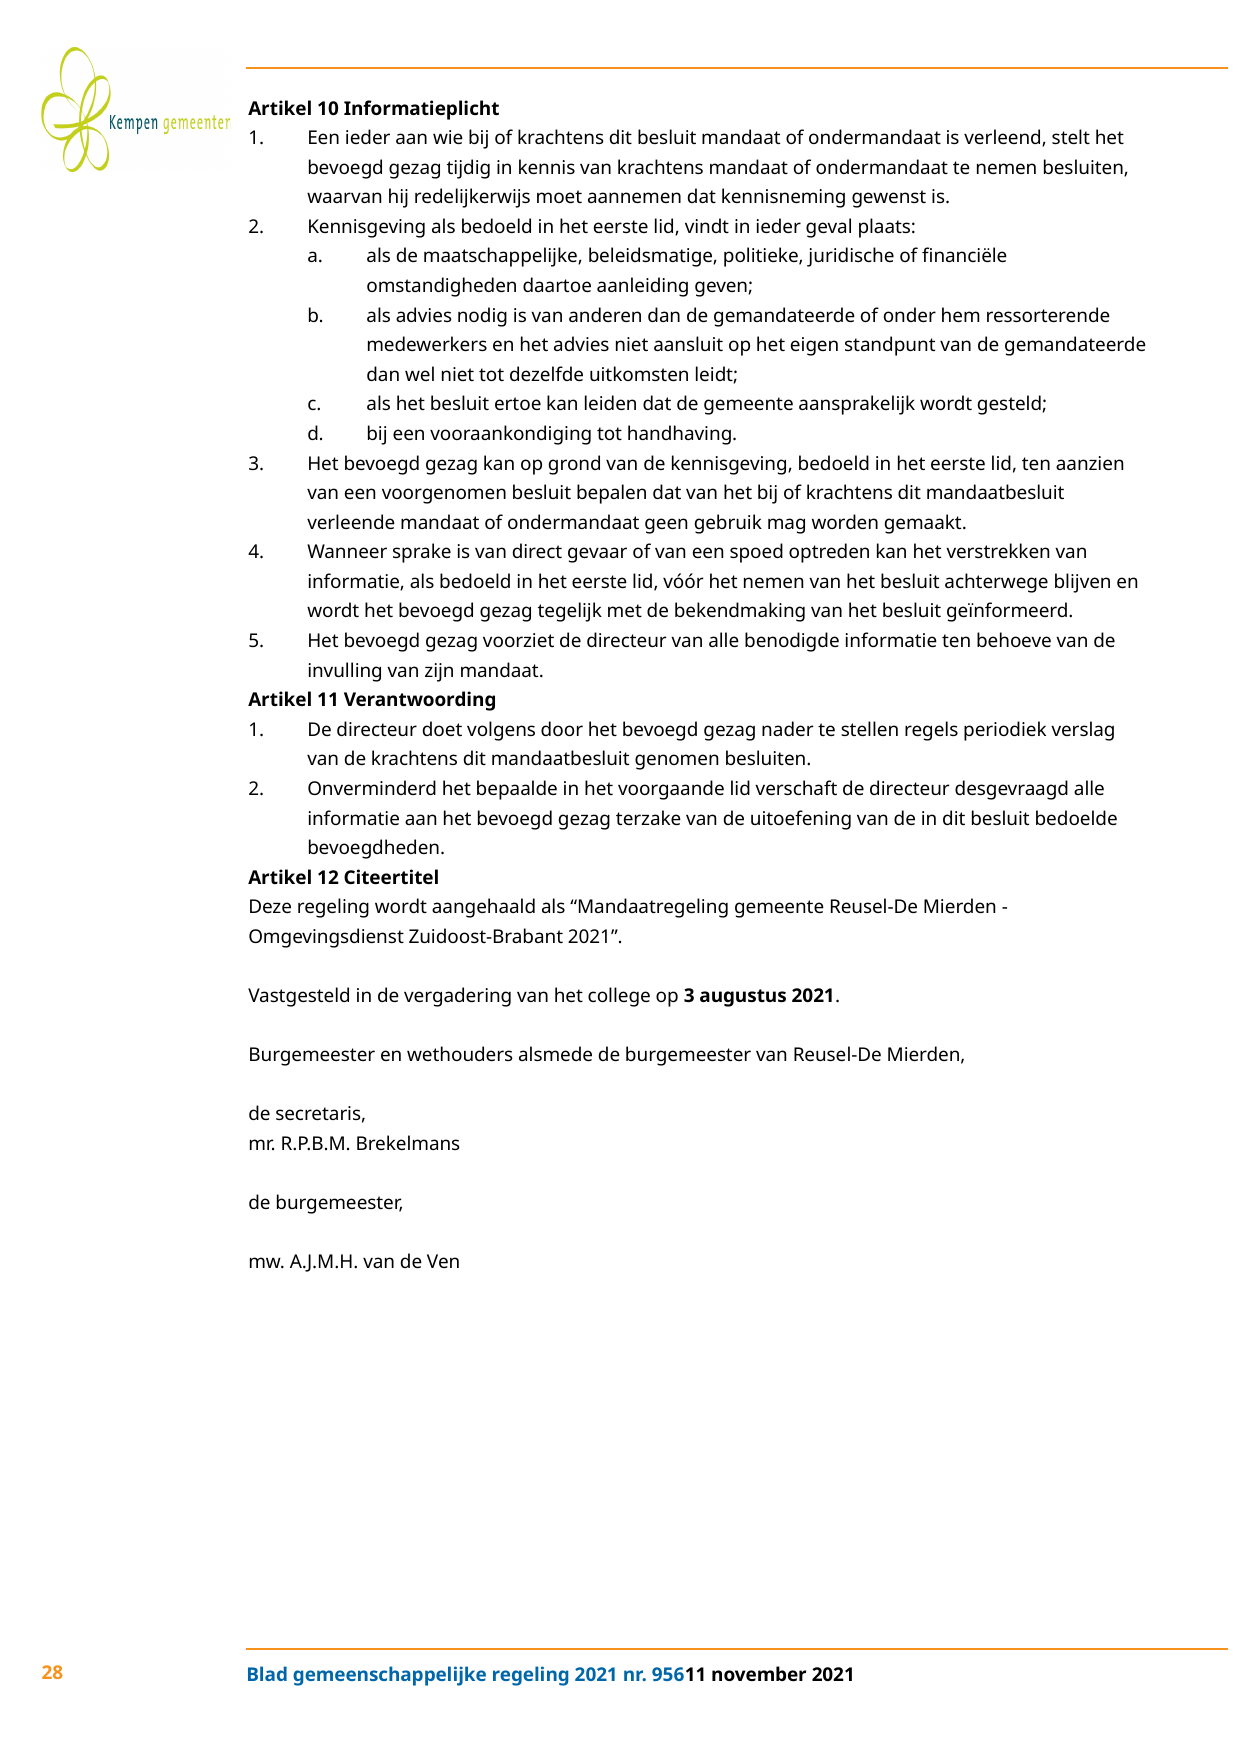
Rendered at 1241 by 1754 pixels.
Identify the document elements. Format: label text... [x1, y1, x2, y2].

text mr. R.P.B.M. Brekelmans [248, 1130, 1152, 1156]
text de burgemeester, [248, 1189, 1152, 1215]
list De directeur doet volgens door het bevoegd gezag nader te stellen regels periodiek verslag van de krachtens dit mandaatbesluit genomen besluiten. [248, 716, 1152, 771]
text Burgemeester en wethouders alsmede de burgemeester van Reusel-De Mierden, [248, 1041, 1152, 1067]
picture [41, 47, 231, 172]
list als het besluit ertoe kan leiden dat de gemeente aansprakelijk wordt gesteld; [307, 391, 1152, 416]
list Kennisgeving als bedoeld in het eerste lid, vindt in ieder geval plaats: [248, 213, 1152, 239]
list als advies nodig is van anderen dan de gemandateerde of onder hem ressorterende medewerkers en het advies niet aansluit op het eigen standpunt van de gemandateerde dan wel niet tot dezelfde uitkomsten leidt; [307, 302, 1152, 387]
list Het bevoegd gezag kan op grond van de kennisgeving, bedoeld in het eerste lid, ten aanzien van een voorgenomen besluit bepalen dat van het bij of krachtens dit mandaatbesluit verleende mandaat of ondermandaat geen gebruik mag worden gemaakt. [248, 450, 1152, 535]
list Onverminderd het bepaalde in het voorgaande lid verschaft de directeur desgevraagd alle informatie aan het bevoegd gezag terzake van de uitoefening van de in dit besluit bedoelde bevoegdheden. [248, 775, 1152, 860]
text Artikel 11 Verantwoording [248, 686, 1152, 712]
text de secretaris, [248, 1101, 1152, 1126]
list Een ieder aan wie bij of krachtens dit besluit mandaat of ondermandaat is verleend, stelt het bevoegd gezag tijdig in kennis van krachtens mandaat of ondermandaat te nemen besluiten, waarvan hij redelijkerwijs moet aannemen dat kennisneming gewenst is. [248, 124, 1152, 209]
list als de maatschappelijke, beleidsmatige, politieke, juridische of financiële omstandigheden daartoe aanleiding geven; [307, 243, 1152, 298]
list Het bevoegd gezag voorziet de directeur van alle benodigde informatie ten behoeve van de invulling van zijn mandaat. [248, 627, 1152, 683]
text Deze regeling wordt aangehaald als “Mandaatregeling gemeente Reusel-De Mierden - Omgevingsdienst Zuidoost-Brabant 2021”. [248, 893, 1152, 949]
text Vastgesteld in de vergadering van het college op 3 augustus 2021. [248, 982, 1152, 1008]
text Artikel 10 Informatieplicht [248, 95, 1152, 121]
list Wanneer sprake is van direct gevaar of van een spoed optreden kan het verstrekken van informatie, als bedoeld in het eerste lid, vóór het nemen van het besluit achterwege blijven en wordt het bevoegd gezag tegelijk met de bekendmaking van het besluit geïnformeerd. [248, 538, 1152, 623]
list bij een vooraankondiging tot handhaving. [307, 420, 1152, 446]
text Artikel 12 Citeertitel [248, 864, 1152, 890]
text mw. A.J.M.H. van de Ven [248, 1248, 1152, 1274]
